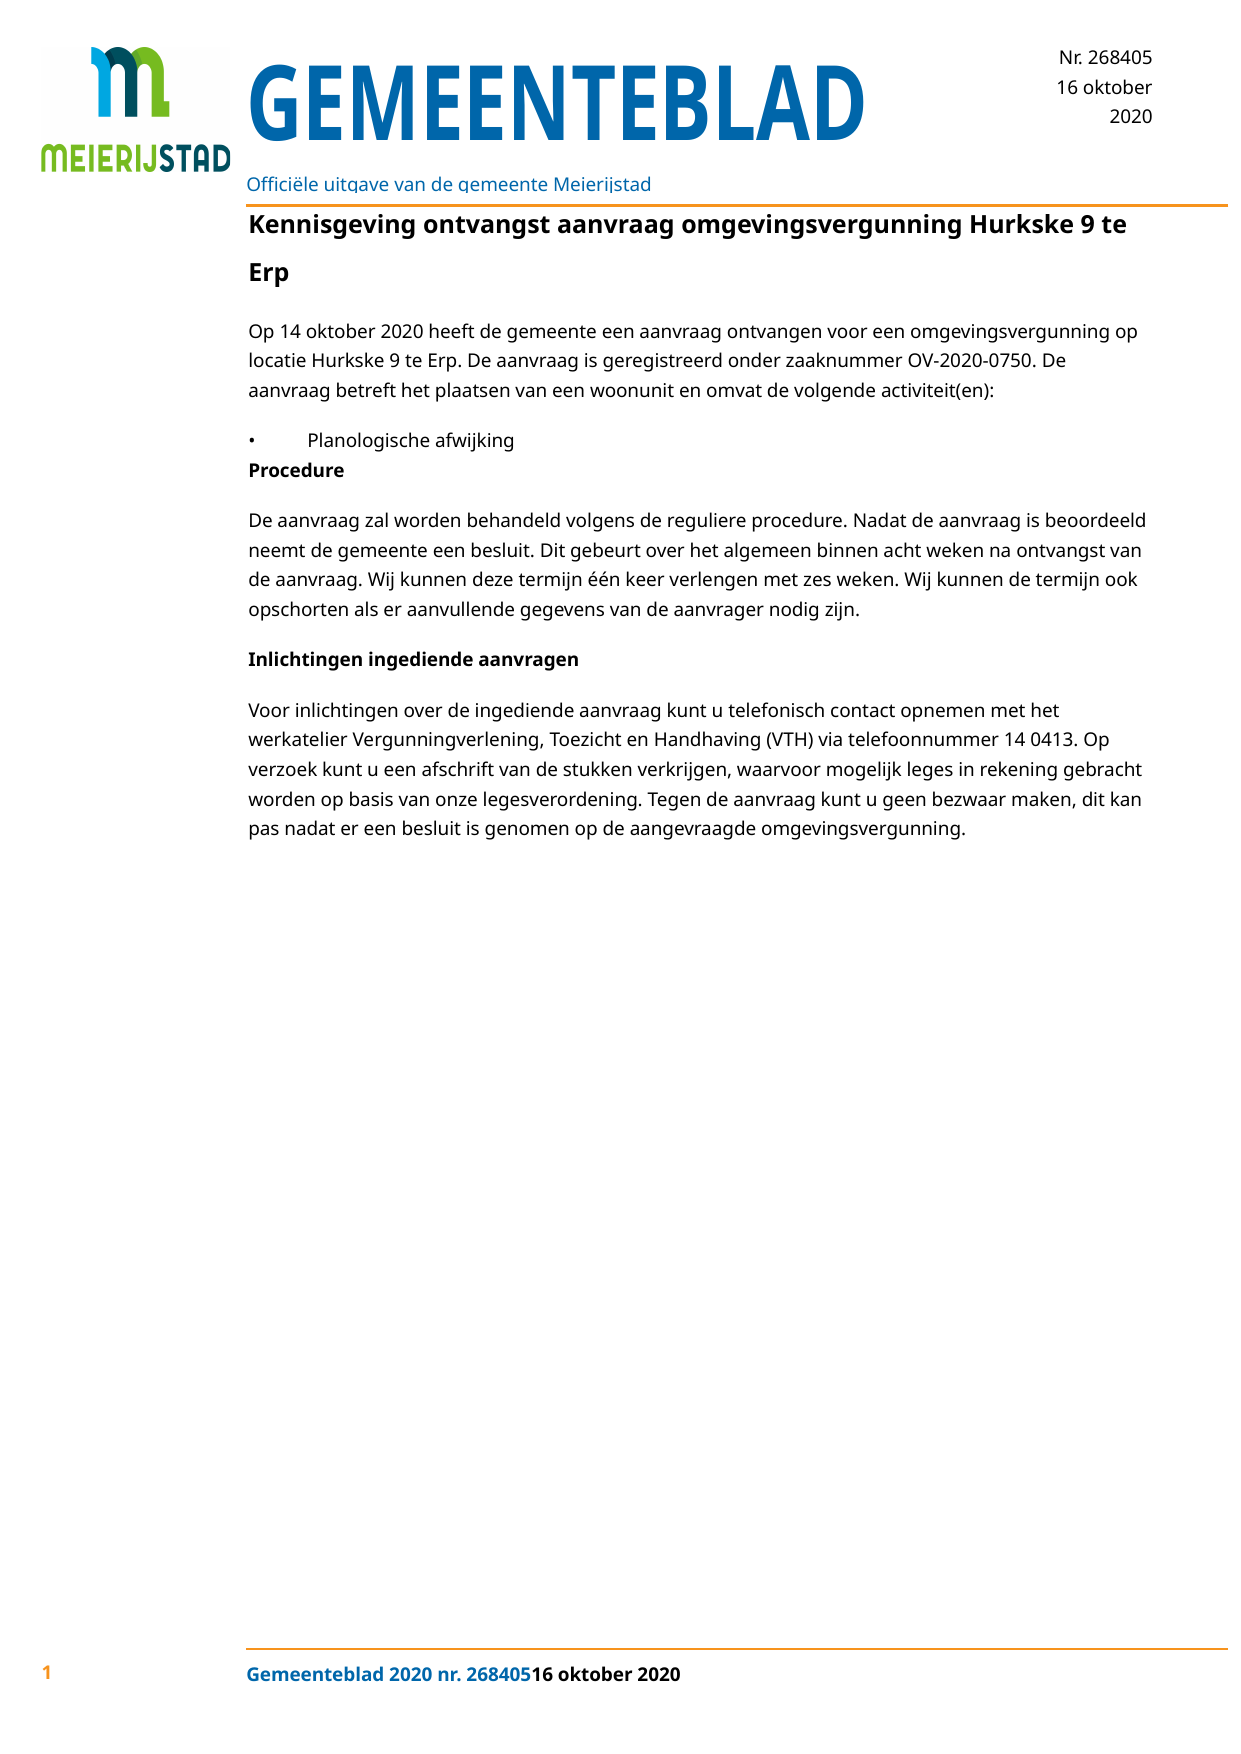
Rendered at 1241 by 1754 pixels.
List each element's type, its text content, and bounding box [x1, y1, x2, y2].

text Procedure [248, 457, 1152, 483]
text Voor inlichtingen over de ingediende aanvraag kunt u telefonisch contact opnemen met het werkatelier Vergunningverlening, Toezicht en Handhaving (VTH) via telefoonnummer 14 0413. Op verzoek kunt u een afschrift van de stukken verkrijgen, waarvoor mogelijk leges in rekening gebracht worden op basis van onze legesverordening. Tegen de aanvraag kunt u geen bezwaar maken, dit kan pas nadat er een besluit is genomen op de aangevraagde omgevingsvergunning. [248, 697, 1152, 841]
list Planologische afwijking [248, 427, 1152, 453]
text Op 14 oktober 2020 heeft de gemeente een aanvraag ontvangen voor een omgevingsvergunning op locatie Hurkske 9 te Erp. De aanvraag is geregistreerd onder zaaknummer OV-2020-0750. De aanvraag betreft het plaatsen van een woonunit en omvat de volgende activiteit(en): [248, 318, 1152, 403]
text Kennisgeving ontvangst aanvraag omgevingsvergunning Hurkske 9 te Erp [248, 207, 1152, 288]
text Inlichtingen ingediende aanvragen [248, 647, 1152, 672]
picture [41, 47, 231, 172]
text De aanvraag zal worden behandeld volgens de reguliere procedure. Nadat de aanvraag is beoordeeld neemt de gemeente een besluit. Dit gebeurt over het algemeen binnen acht weken na ontvangst van de aanvraag. Wij kunnen deze termijn één keer verlengen met zes weken. Wij kunnen de termijn ook opschorten als er aanvullende gegevens van de aanvrager nodig zijn. [248, 507, 1152, 622]
